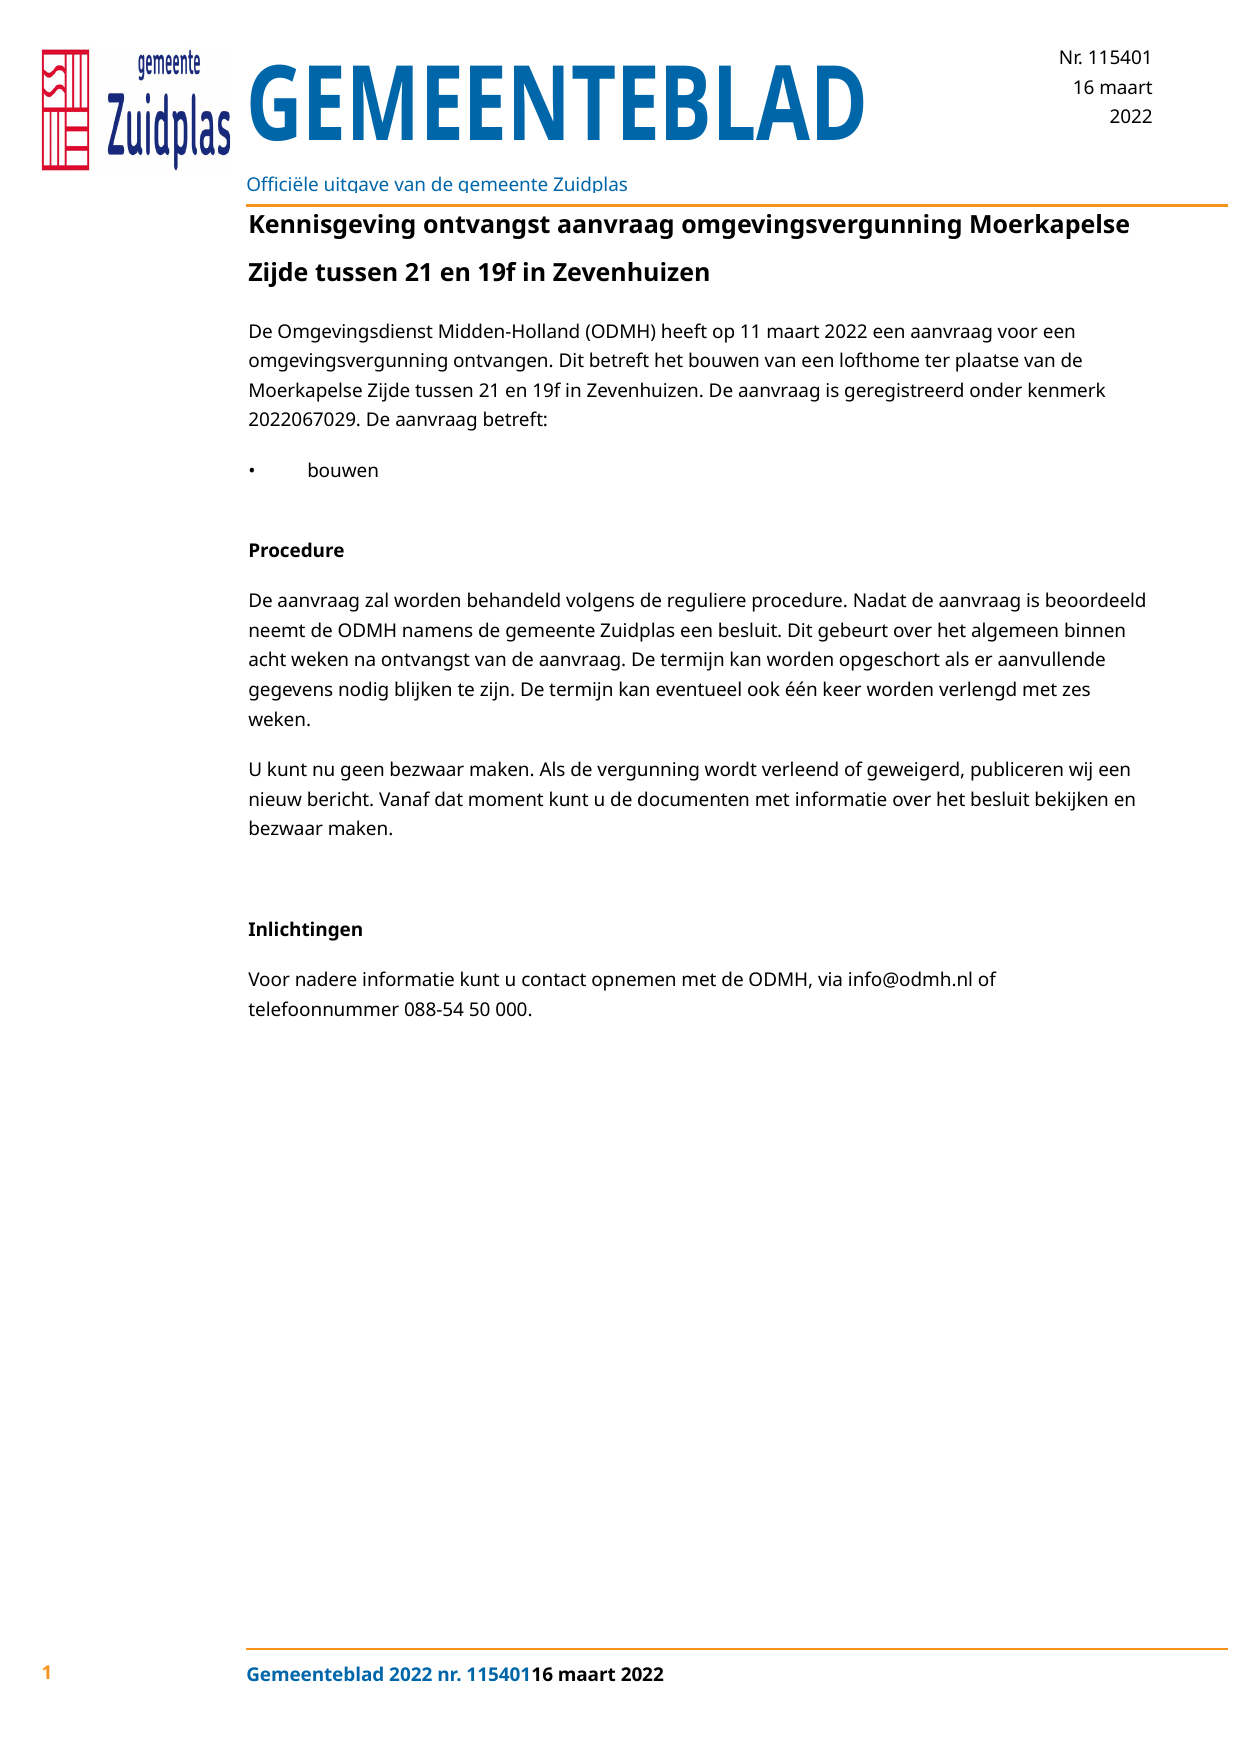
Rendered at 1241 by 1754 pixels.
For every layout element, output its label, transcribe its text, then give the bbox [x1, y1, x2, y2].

text De Omgevingsdienst Midden-Holland (ODMH) heeft op 11 maart 2022 een aanvraag voor een omgevingsvergunning ontvangen. Dit betreft het bouwen van een lofthome ter plaatse van de Moerkapelse Zijde tussen 21 en 19f in Zevenhuizen. De aanvraag is geregistreerd onder kenmerk 2022067029. De aanvraag betreft: [248, 318, 1152, 432]
picture [41, 47, 231, 172]
text Procedure [248, 537, 1152, 563]
text Kennisgeving ontvangst aanvraag omgevingsvergunning Moerkapelse Zijde tussen 21 en 19f in Zevenhuizen [248, 207, 1152, 288]
list bouwen [248, 457, 1152, 483]
text De aanvraag zal worden behandeld volgens de reguliere procedure. Nadat de aanvraag is beoordeeld neemt de ODMH namens de gemeente Zuidplas een besluit. Dit gebeurt over het algemeen binnen acht weken na ontvangst van de aanvraag. De termijn kan worden opgeschort als er aanvullende gegevens nodig blijken te zijn. De termijn kan eventueel ook één keer worden verlengd met zes weken. [248, 587, 1152, 732]
text Voor nadere informatie kunt u contact opnemen met de ODMH, via info@odmh.nl of telefoonnummer 088-54 50 000. [248, 967, 1152, 1022]
text Inlichtingen [248, 916, 1152, 942]
text U kunt nu geen bezwaar maken. Als de vergunning wordt verleend of geweigerd, publiceren wij een nieuw bericht. Vanaf dat moment kunt u de documenten met informatie over het besluit bekijken en bezwaar maken. [248, 756, 1152, 841]
